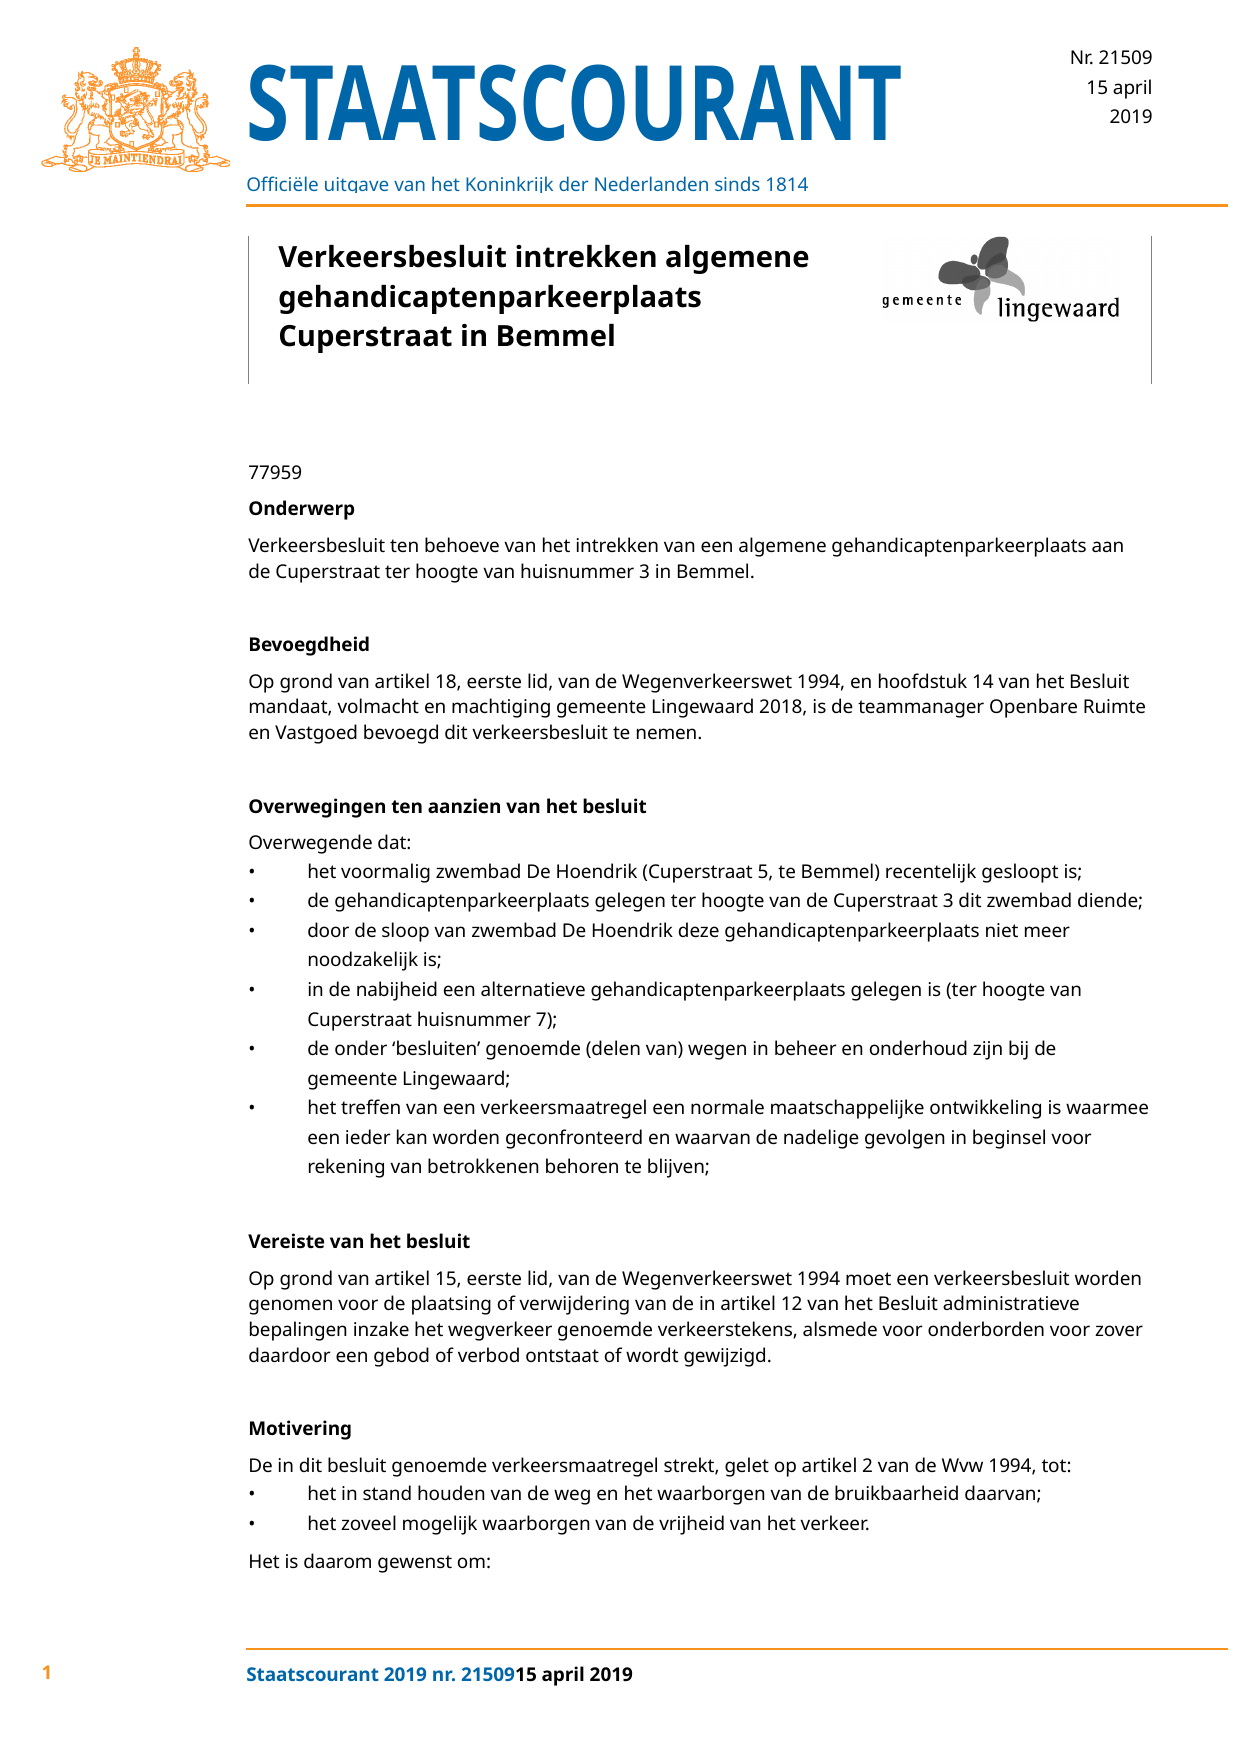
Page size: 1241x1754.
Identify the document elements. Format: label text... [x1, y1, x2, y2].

list het voormalig zwembad De Hoendrik (Cuperstraat 5, te Bemmel) recentelijk gesloopt is; [248, 858, 1152, 883]
text Op grond van artikel 18, eerste lid, van de Wegenverkeerswet 1994, en hoofdstuk 14 van het Besluit mandaat, volmacht en machtiging gemeente Lingewaard 2018, is de teammanager Openbare Ruimte en Vastgoed bevoegd dit verkeersbesluit te nemen. [248, 668, 1152, 745]
text Verkeersbesluit ten behoeve van het intrekken van een algemene gehandicaptenparkeerplaats aan de Cuperstraat ter hoogte van huisnummer 3 in Bemmel. [248, 532, 1152, 584]
list de gehandicaptenparkeerplaats gelegen ter hoogte van de Cuperstraat 3 dit zwembad diende; [248, 887, 1152, 913]
text Op grond van artikel 15, eerste lid, van de Wegenverkeerswet 1994 moet een verkeersbesluit worden genomen voor de plaatsing of verwijdering van de in artikel 12 van het Besluit administratieve bepalingen inzake het wegverkeer genoemde verkeerstekens, alsmede voor onderborden voor zover daardoor een gebod of verbod ontstaat of wordt gewijzigd. [248, 1265, 1152, 1368]
text Onderwerp [248, 496, 1152, 521]
list in de nabijheid een alternatieve gehandicaptenparkeerplaats gelegen is (ter hoogte van Cuperstraat huisnummer 7); [248, 976, 1152, 1031]
text Overwegingen ten aanzien van het besluit [248, 793, 1152, 818]
text Overwegende dat: [248, 829, 1152, 855]
table_header [850, 236, 1151, 384]
text Motivering [248, 1415, 1152, 1441]
list door de sloop van zwembad De Hoendrik deze gehandicaptenparkeerplaats niet meer noodzakelijk is; [248, 917, 1152, 972]
text 77959 [248, 459, 1152, 485]
text Bevoegdheid [248, 631, 1152, 657]
list het in stand houden van de weg en het waarborgen van de bruikbaarheid daarvan; [248, 1480, 1152, 1506]
text De in dit besluit genoemde verkeersmaatregel strekt, gelet op artikel 2 van de Wvw 1994, tot: [248, 1452, 1152, 1478]
text Vereiste van het besluit [248, 1228, 1152, 1254]
list het treffen van een verkeersmaatregel een normale maatschappelijke ontwikkeling is waarmee een ieder kan worden geconfronteerd en waarvan de nadelige gevolgen in beginsel voor rekening van betrokkenen behoren te blijven; [248, 1094, 1152, 1179]
list het zoveel mogelijk waarborgen van de vrijheid van het verkeer. [248, 1510, 1152, 1536]
list de onder ‘besluiten’ genoemde (delen van) wegen in beheer en onderhoud zijn bij de gemeente Lingewaard; [248, 1035, 1152, 1091]
picture [882, 236, 1119, 322]
text Het is daarom gewenst om: [248, 1548, 1152, 1574]
picture [41, 47, 231, 172]
table_header Verkeersbesluit intrekken algemene gehandicaptenparkeerplaats Cuperstraat in Bemmel [249, 236, 850, 384]
